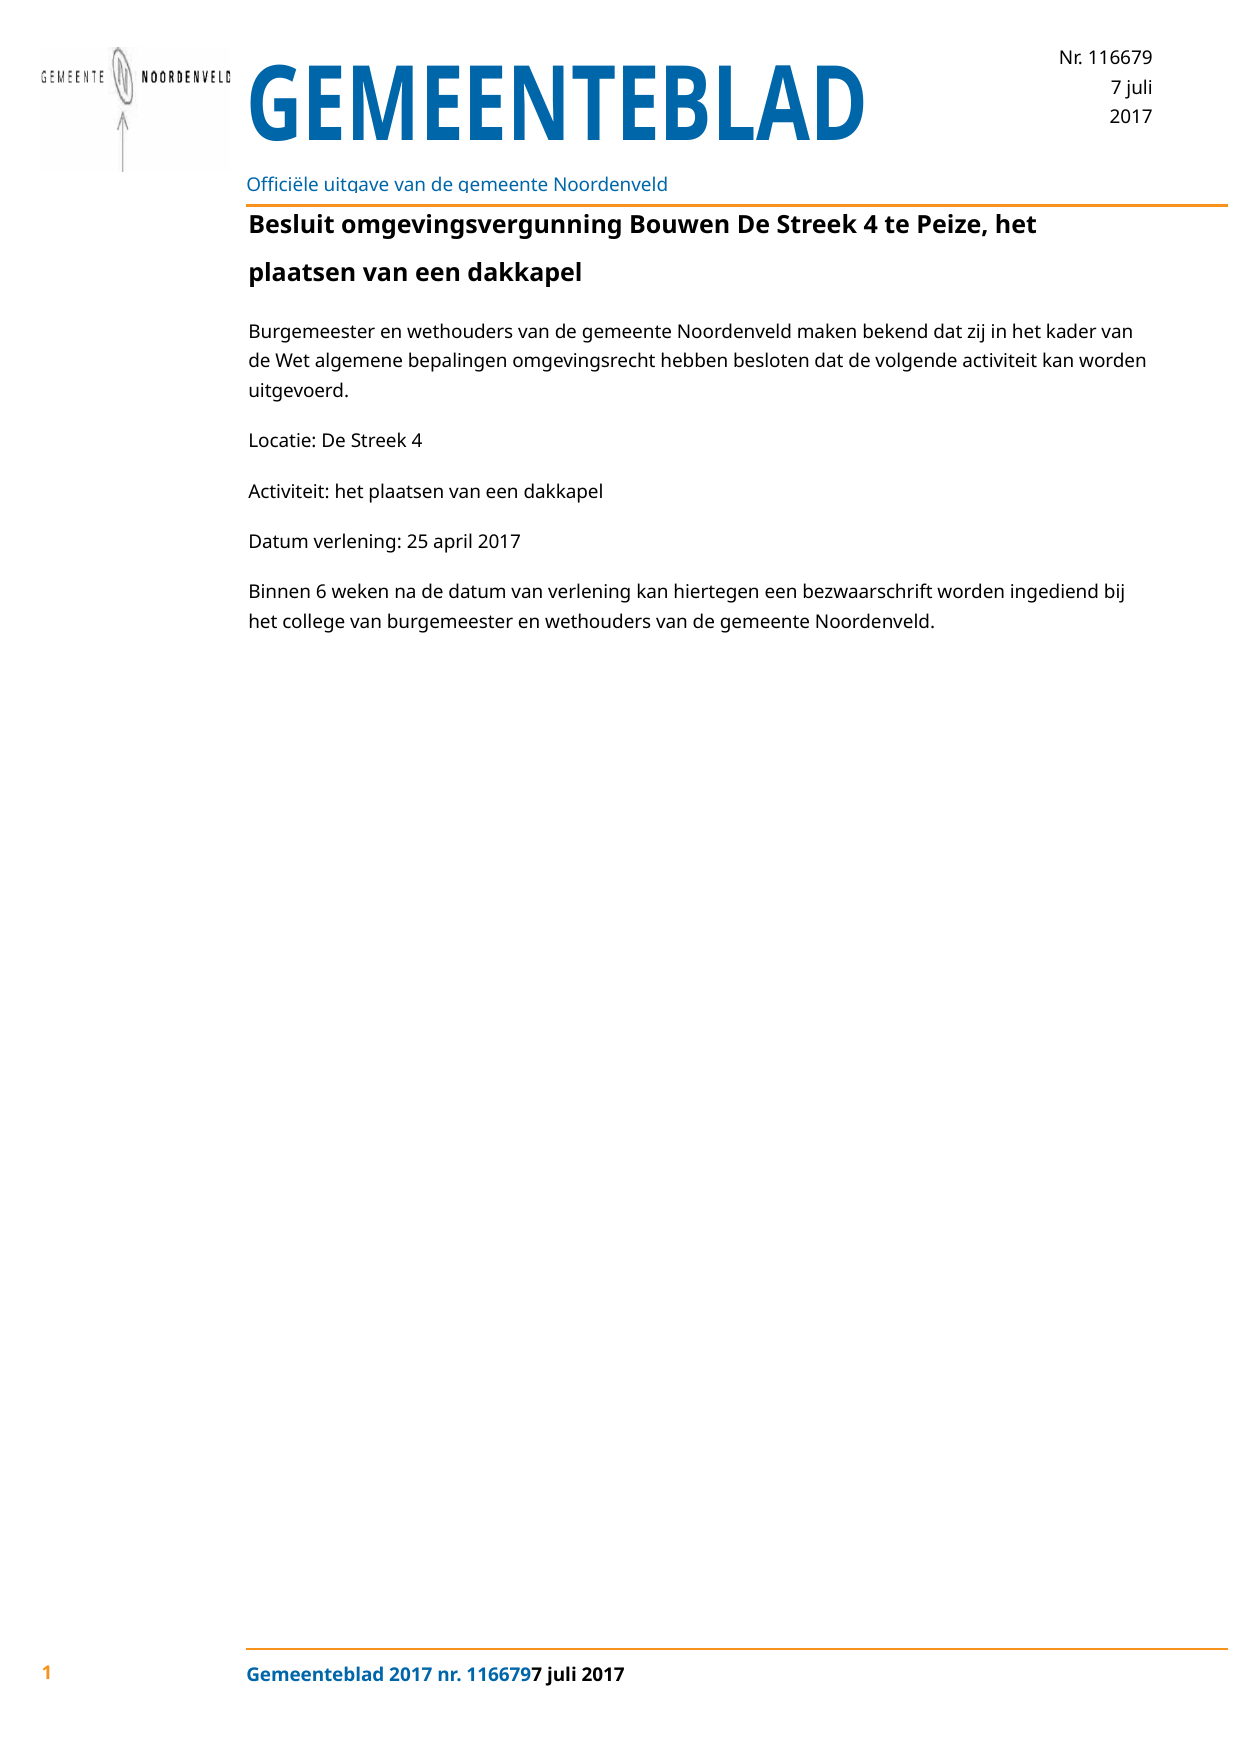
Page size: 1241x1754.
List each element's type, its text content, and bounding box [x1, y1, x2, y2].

text Burgemeester en wethouders van de gemeente Noordenveld maken bekend dat zij in het kader van de Wet algemene bepalingen omgevingsrecht hebben besloten dat de volgende activiteit kan worden uitgevoerd. [248, 318, 1152, 403]
picture [41, 47, 231, 172]
text Datum verlening: 25 april 2017 [248, 528, 1152, 554]
text Activiteit: het plaatsen van een dakkapel [248, 478, 1152, 504]
text Locatie: De Streek 4 [248, 427, 1152, 453]
text Binnen 6 weken na de datum van verlening kan hiertegen een bezwaarschrift worden ingediend bij het college van burgemeester en wethouders van de gemeente Noordenveld. [248, 579, 1152, 634]
text Besluit omgevingsvergunning Bouwen De Streek 4 te Peize, het plaatsen van een dakkapel [248, 207, 1152, 288]
